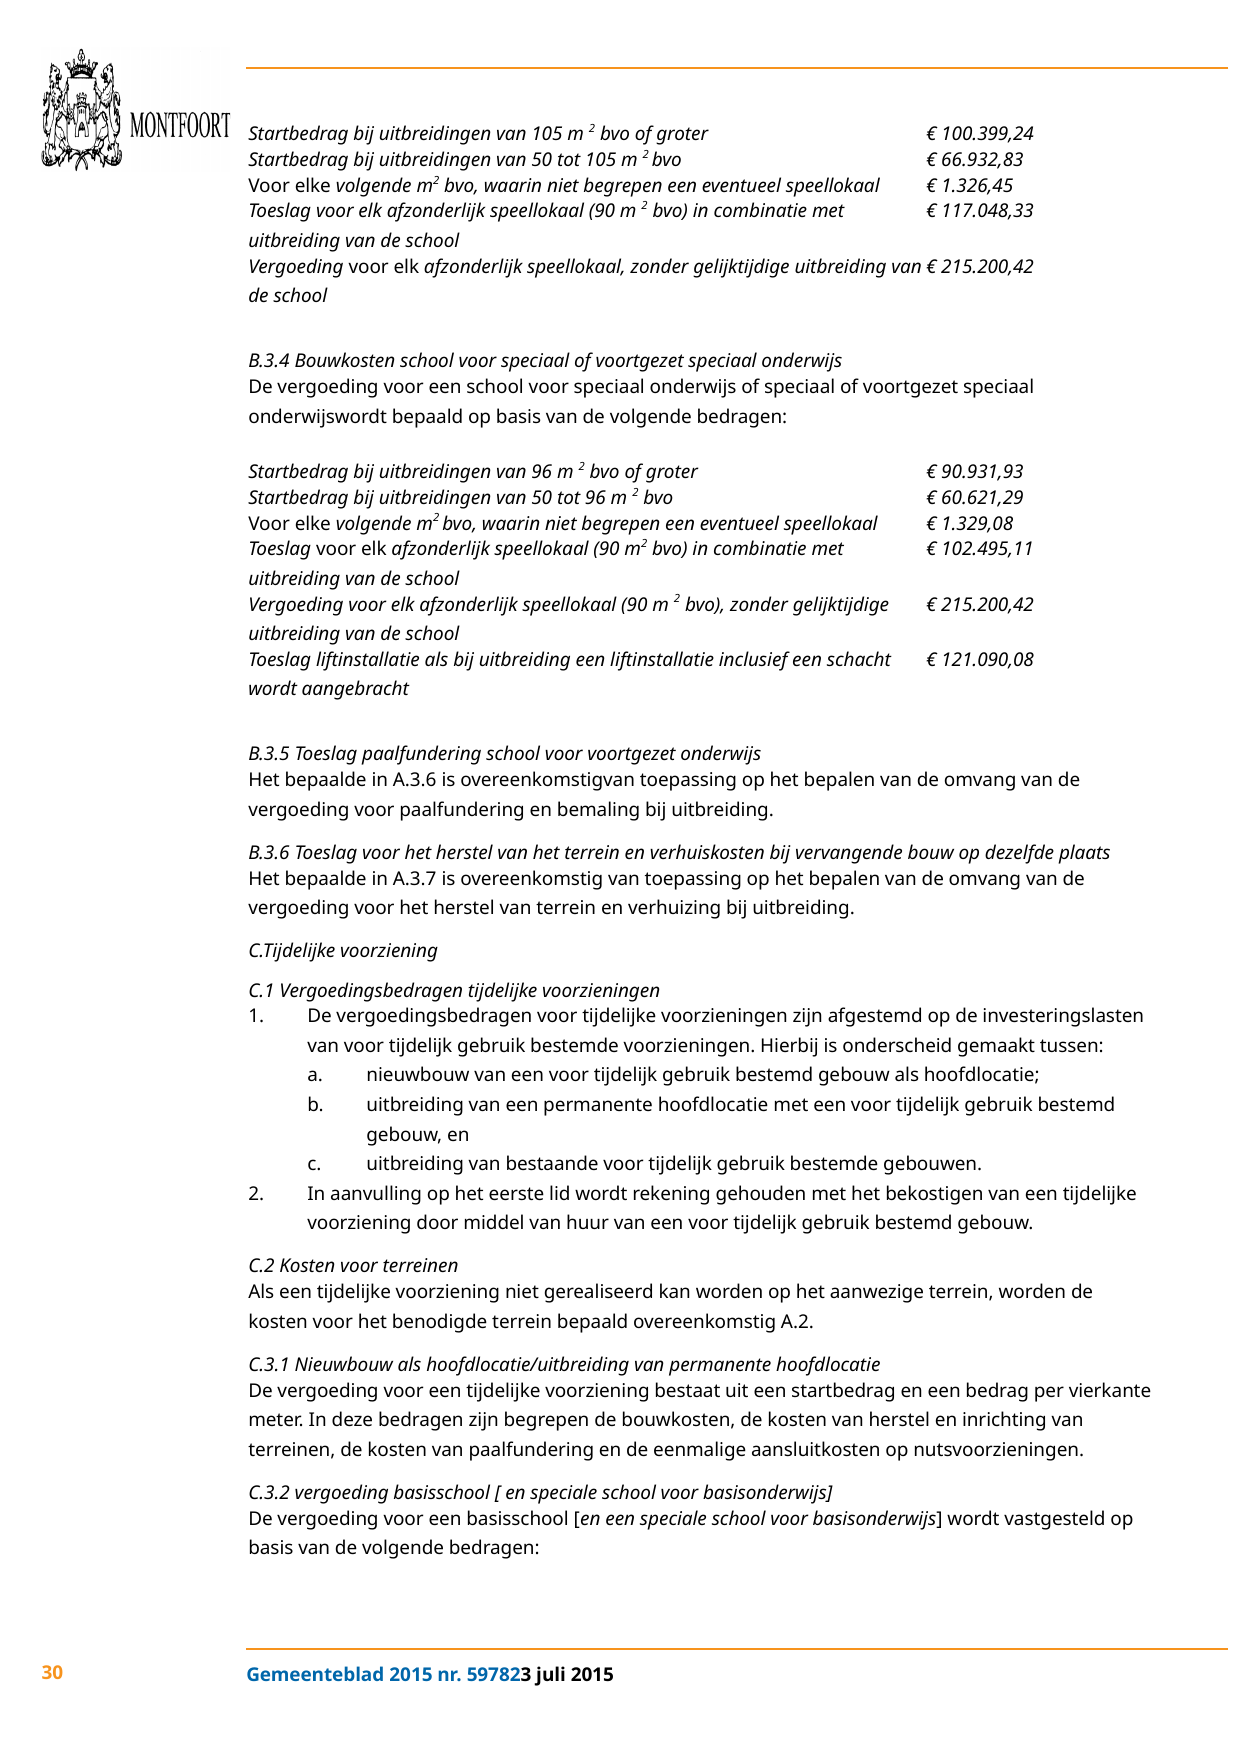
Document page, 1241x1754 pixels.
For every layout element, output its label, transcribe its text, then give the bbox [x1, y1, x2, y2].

text De vergoeding voor een basisschool [en een speciale school voor basisonderwijs] wordt vastgesteld op basis van de volgende bedragen: [248, 1505, 1152, 1560]
text Het bepaalde in A.3.7 is overeenkomstig van toepassing op het bepalen van de omvang van de vergoeding voor het herstel van terrein en verhuizing bij uitbreiding. [248, 865, 1152, 920]
text De vergoeding voor een tijdelijke voorziening bestaat uit een startbedrag en een bedrag per vierkante meter. In deze bedragen zijn begrepen de bouwkosten, de kosten van herstel en inrichting van terreinen, de kosten van paalfundering en de eenmalige aansluitkosten op nutsvoorzieningen. [248, 1377, 1152, 1462]
table_cell € 215.200,42 [926, 591, 1152, 646]
table_cell Toeslag liftinstallatie als bij uitbreiding een liftinstallatie inclusief een schacht wordt aangebracht [248, 646, 926, 701]
text C.Tijdelijke voorziening [248, 937, 1152, 963]
text C.3.2 vergoeding basisschool [ en speciale school voor basisonderwijs] [248, 1479, 1152, 1505]
text B.3.4 Bouwkosten school voor speciaal of voortgezet speciaal onderwijs [248, 348, 1152, 373]
picture [41, 47, 231, 172]
table_cell Vergoeding voor elk afzonderlijk speellokaal, zonder gelijktijdige uitbreiding van de school [248, 253, 926, 308]
table_cell € 215.200,42 [926, 253, 1152, 308]
table_header Startbedrag bij uitbreidingen van 96 m 2 bvo of groter [248, 458, 926, 484]
text B.3.6 Toeslag voor het herstel van het terrein en verhuiskosten bij vervangende bouw op dezelfde plaats [248, 839, 1152, 865]
text De vergoeding voor een school voor speciaal onderwijs of speciaal of voortgezet speciaal onderwijswordt bepaald op basis van de volgende bedragen: [248, 373, 1152, 429]
table_header € 100.399,24 [926, 121, 1152, 146]
text Als een tijdelijke voorziening niet gerealiseerd kan worden op het aanwezige terrein, worden de kosten voor het benodigde terrein bepaald overeenkomstig A.2. [248, 1278, 1152, 1334]
table_cell € 117.048,33 [926, 198, 1152, 253]
text C.3.1 Nieuwbouw als hoofdlocatie/uitbreiding van permanente hoofdlocatie [248, 1351, 1152, 1377]
table_cell Toeslag voor elk afzonderlijk speellokaal (90 m 2 bvo) in combinatie met uitbreiding van de school [248, 198, 926, 253]
table_cell € 121.090,08 [926, 646, 1152, 701]
table_cell Startbedrag bij uitbreidingen van 50 tot 96 m 2 bvo [248, 484, 926, 510]
table_cell € 1.326,45 [926, 172, 1152, 198]
table_cell € 102.495,11 [926, 535, 1152, 591]
table_cell Voor elke volgende m2 bvo, waarin niet begrepen een eventueel speellokaal [248, 510, 926, 535]
table_cell Startbedrag bij uitbreidingen van 50 tot 105 m 2 bvo [248, 146, 926, 172]
table_cell € 60.621,29 [926, 484, 1152, 510]
text B.3.5 Toeslag paalfundering school voor voortgezet onderwijs [248, 741, 1152, 766]
list In aanvulling op het eerste lid wordt rekening gehouden met het bekostigen van een tijdelijke voorziening door middel van huur van een voor tijdelijk gebruik bestemd gebouw. [248, 1180, 1152, 1235]
text Het bepaalde in A.3.6 is overeenkomstigvan toepassing op het bepalen van de omvang van de vergoeding voor paalfundering en bemaling bij uitbreiding. [248, 766, 1152, 822]
table_cell Vergoeding voor elk afzonderlijk speellokaal (90 m 2 bvo), zonder gelijktijdige uitbreiding van de school [248, 591, 926, 646]
table_cell € 66.932,83 [926, 146, 1152, 172]
table_cell Voor elke volgende m2 bvo, waarin niet begrepen een eventueel speellokaal [248, 172, 926, 198]
text C.2 Kosten voor terreinen [248, 1253, 1152, 1278]
list uitbreiding van een permanente hoofdlocatie met een voor tijdelijk gebruik bestemd gebouw, en [307, 1091, 1152, 1147]
text C.1 Vergoedingsbedragen tijdelijke voorzieningen [248, 977, 1152, 1002]
table_cell € 1.329,08 [926, 510, 1152, 535]
list De vergoedingsbedragen voor tijdelijke voorzieningen zijn afgestemd op de investeringslasten van voor tijdelijk gebruik bestemde voorzieningen. Hierbij is onderscheid gemaakt tussen: [248, 1002, 1152, 1058]
table_header € 90.931,93 [926, 458, 1152, 484]
table_cell Toeslag voor elk afzonderlijk speellokaal (90 m2 bvo) in combinatie met uitbreiding van de school [248, 535, 926, 591]
list nieuwbouw van een voor tijdelijk gebruik bestemd gebouw als hoofdlocatie; [307, 1062, 1152, 1087]
list uitbreiding van bestaande voor tijdelijk gebruik bestemde gebouwen. [307, 1150, 1152, 1176]
table_header Startbedrag bij uitbreidingen van 105 m 2 bvo of groter [248, 121, 926, 146]
